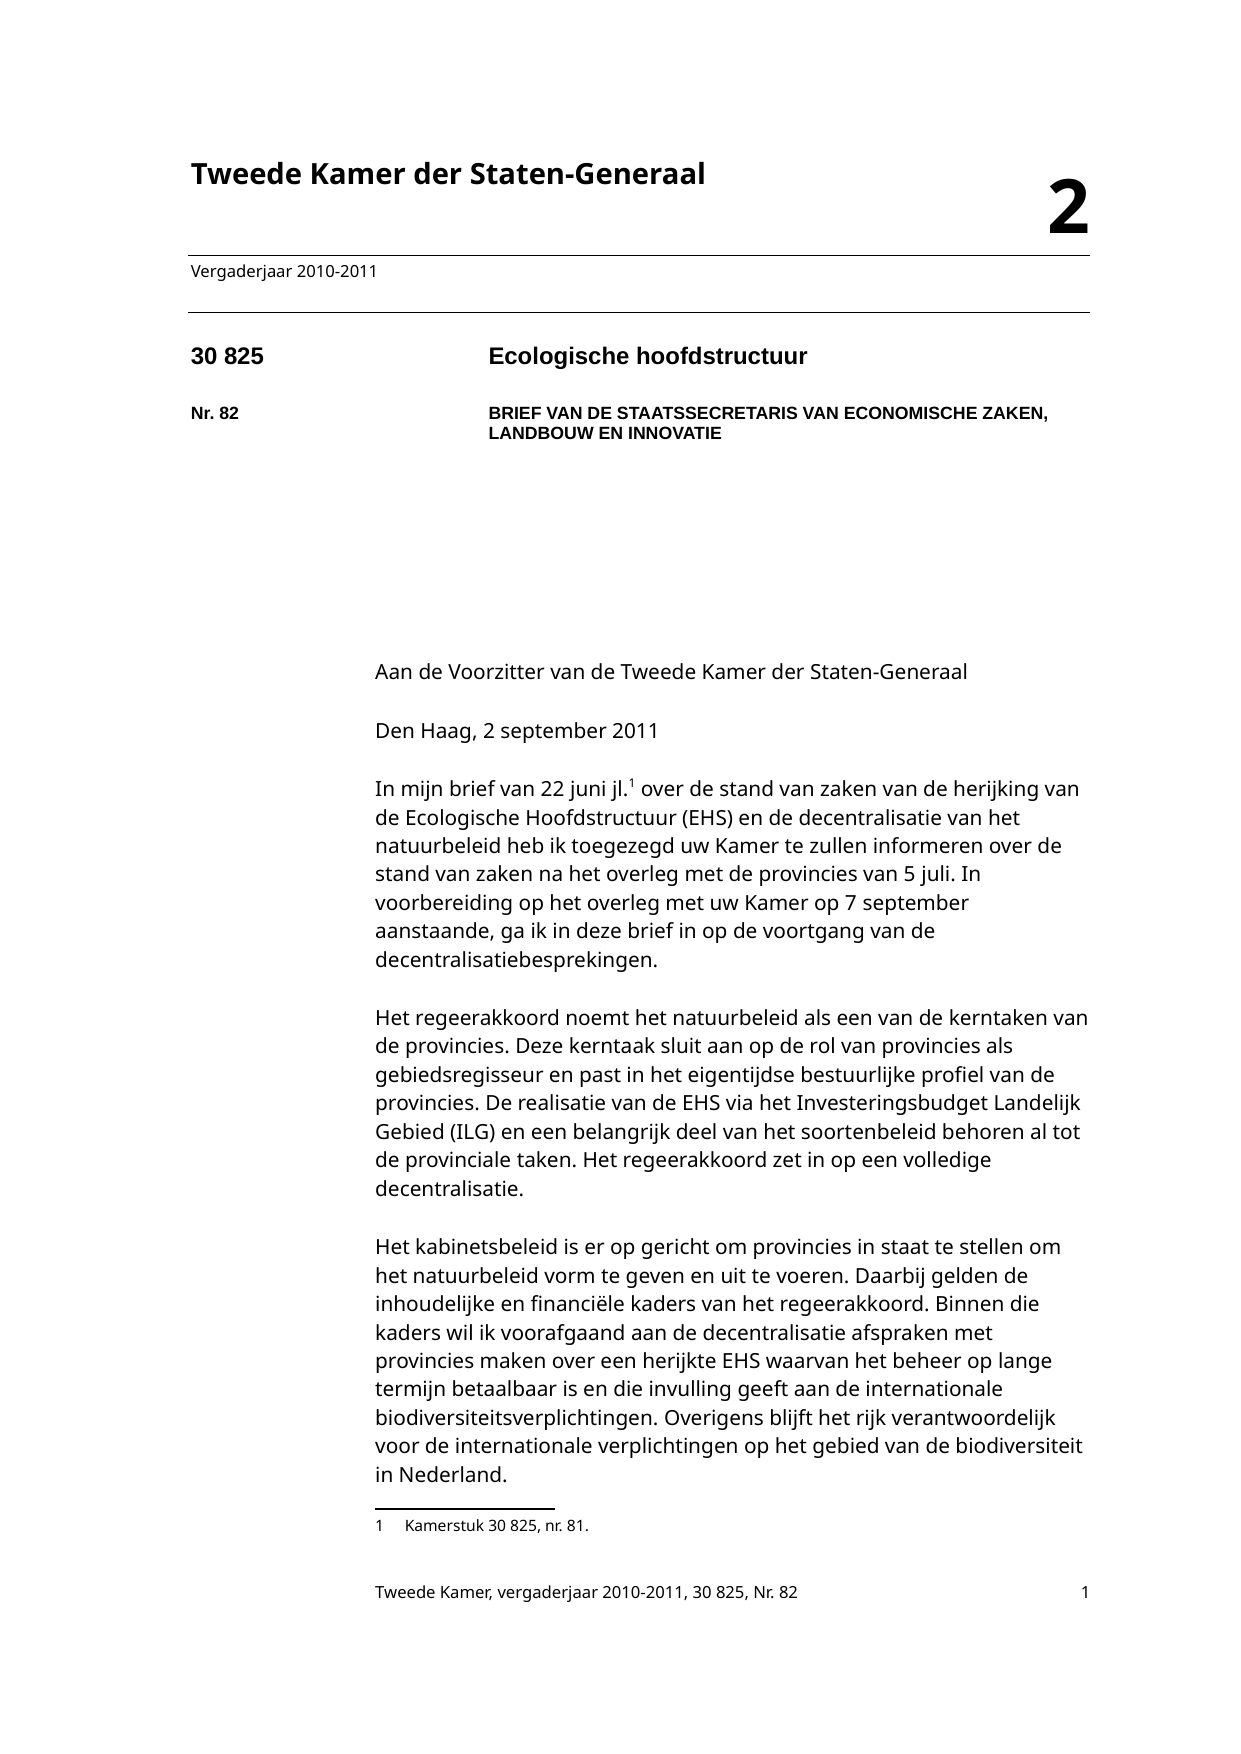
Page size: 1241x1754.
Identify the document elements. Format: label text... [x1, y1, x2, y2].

text Het kabinetsbeleid is er op gericht om provincies in staat te stellen om het natuurbeleid vorm te geven en uit te voeren. Daarbij gelden de inhoudelijke en financiële kaders van het regeerakkoord. Binnen die kaders wil ik voorafgaand aan de decentralisatie afspraken met provincies maken over een herijkte EHS waarvan het beheer op lange termijn betaalbaar is en die invulling geeft aan de internationale biodiversiteitsverplichtingen. Overigens blijft het rijk verantwoordelijk voor de internationale verplichtingen op het gebied van de biodiversiteit in Nederland. [375, 1232, 1090, 1488]
table_cell BRIEF VAN DE STAATSSECRETARIS VAN ECONOMISCHE ZAKEN, LANDBOUW EN INNOVATIE [485, 399, 1090, 539]
text Den Haag, 2 september 2011 [375, 716, 1090, 744]
table_cell Nr. 82 [188, 399, 485, 539]
table_cell [485, 313, 1090, 339]
table_header 2 [910, 150, 1090, 255]
table_cell [188, 313, 485, 339]
table_cell 30 825 [188, 339, 485, 399]
table_cell [485, 256, 1090, 312]
table_header Tweede Kamer der Staten-Generaal [188, 150, 909, 255]
text Kamerstuk 30 825, nr. 81. [375, 1508, 1090, 1536]
text Het regeerakkoord noemt het natuurbeleid als een van de kerntaken van de provincies. Deze kerntaak sluit aan op de rol van provincies als gebiedsregisseur en past in het eigentijdse bestuurlijke profiel van de provincies. De realisatie van de EHS via het Investeringsbudget Landelijk Gebied (ILG) en een belangrijk deel van het soortenbeleid behoren al tot de provinciale taken. Het regeerakkoord zet in op een volledige decentralisatie. [375, 1003, 1090, 1202]
text In mijn brief van 22 juni jl. over de stand van zaken van de herijking van de Ecologische Hoofdstructuur (EHS) en de decentralisatie van het natuurbeleid heb ik toegezegd uw Kamer te zullen informeren over de stand van zaken na het overleg met de provincies van 5 juli. In voorbereiding op het overleg met uw Kamer op 7 september aanstaande, ga ik in deze brief in op de voortgang van de decentralisatiebesprekingen. [375, 774, 1090, 973]
table_cell Vergaderjaar 2010-2011 [188, 256, 485, 312]
text Aan de Voorzitter van de Tweede Kamer der Staten-Generaal [375, 657, 1090, 686]
table_cell Ecologische hoofdstructuur [485, 339, 1090, 399]
